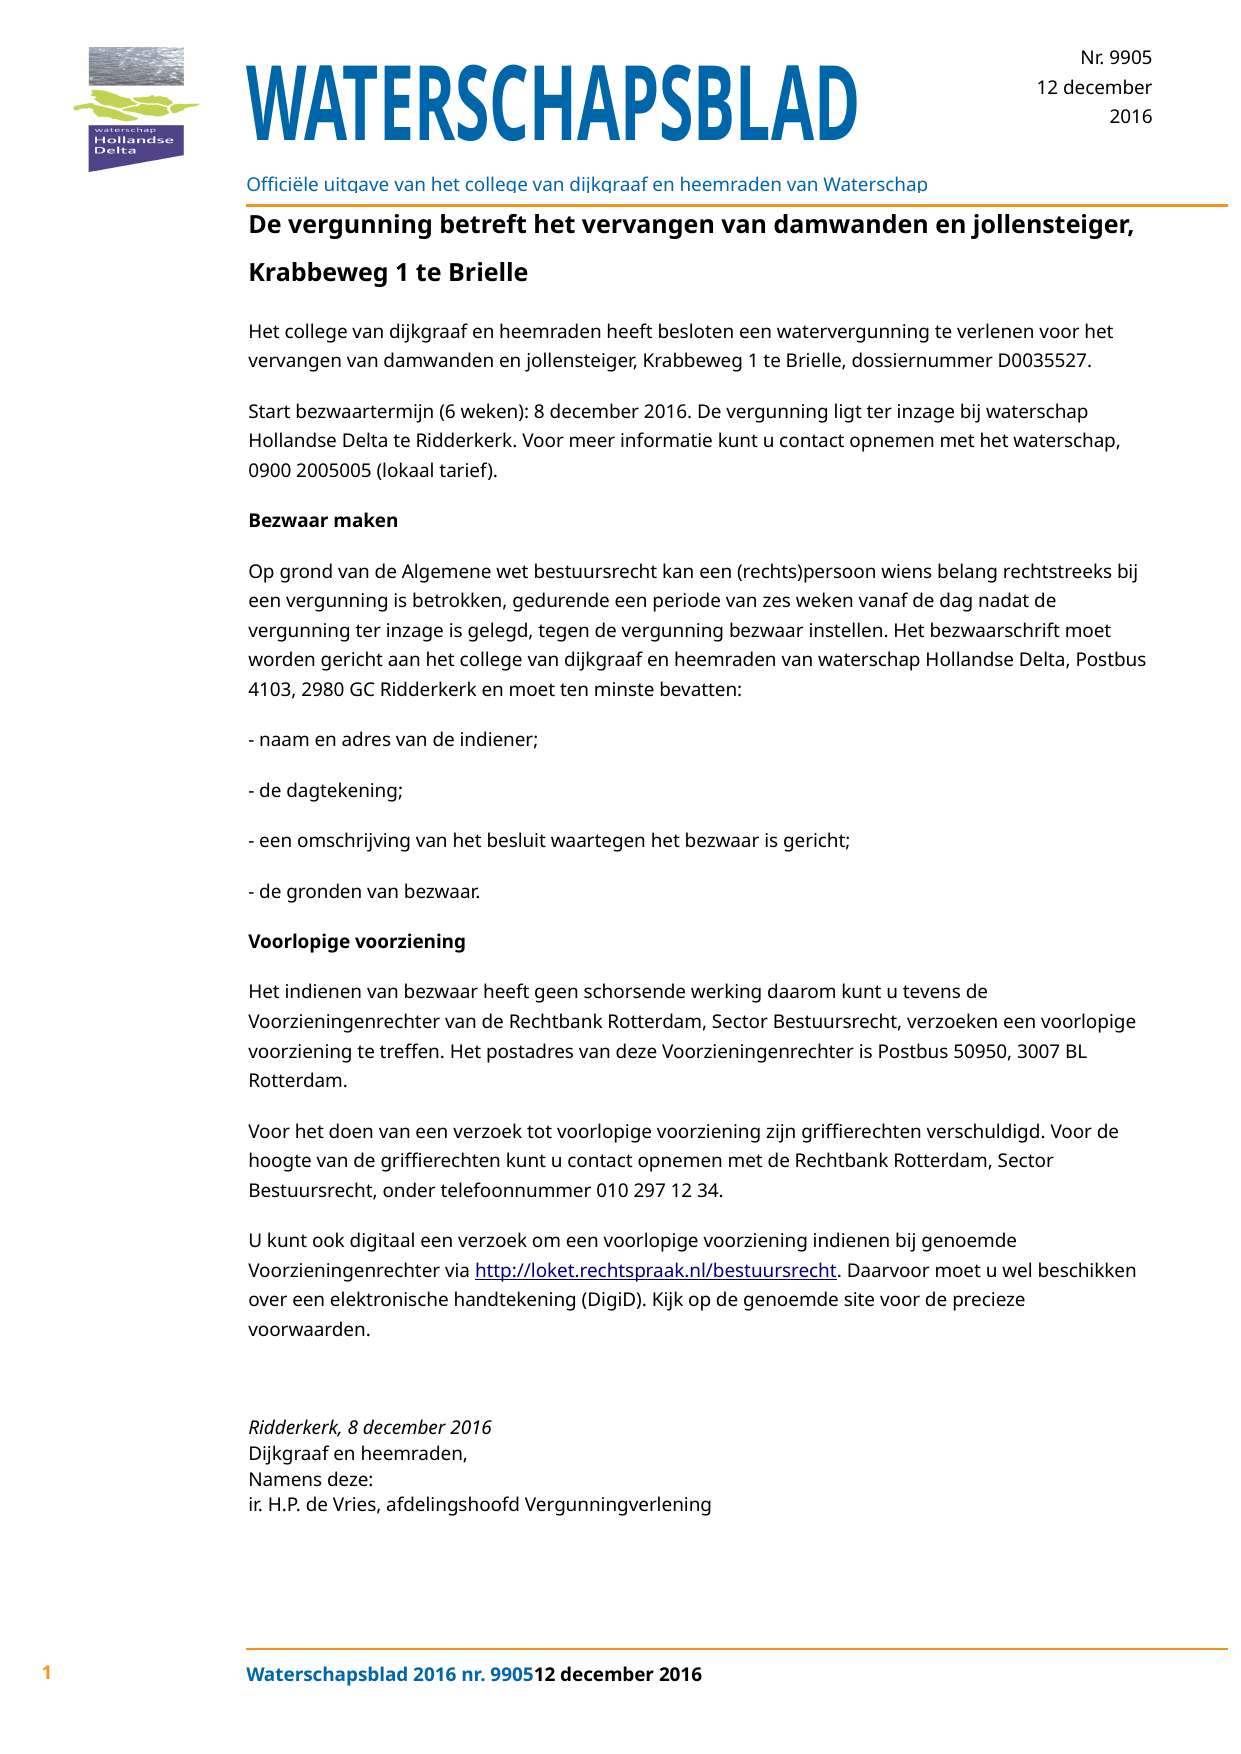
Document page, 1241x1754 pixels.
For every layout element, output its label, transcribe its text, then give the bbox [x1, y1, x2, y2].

text Start bezwaartermijn (6 weken): 8 december 2016. De vergunning ligt ter inzage bij waterschap Hollandse Delta te Ridderkerk. Voor meer informatie kunt u contact opnemen met het waterschap, 0900 2005005 (lokaal tarief). [248, 398, 1152, 483]
text Namens deze: [248, 1466, 1152, 1492]
text Dijkgraaf en heemraden, [248, 1440, 1152, 1466]
text Op grond van de Algemene wet bestuursrecht kan een (rechts)persoon wiens belang rechtstreeks bij een vergunning is betrokken, gedurende een periode van zes weken vanaf de dag nadat de vergunning ter inzage is gelegd, tegen de vergunning bezwaar instellen. Het bezwaarschrift moet worden gericht aan het college van dijkgraaf en heemraden van waterschap Hollandse Delta, Postbus 4103, 2980 GC Ridderkerk en moet ten minste bevatten: [248, 558, 1152, 702]
text Voor het doen van een verzoek tot voorlopige voorziening zijn griffierechten verschuldigd. Voor de hoogte van de griffierechten kunt u contact opnemen met de Rechtbank Rotterdam, Sector Bestuursrecht, onder telefoonnummer 010 297 12 34. [248, 1118, 1152, 1203]
text Het college van dijkgraaf en heemraden heeft besloten een watervergunning te verlenen voor het vervangen van damwanden en jollensteiger, Krabbeweg 1 te Brielle, dossiernummer D0035527. [248, 318, 1152, 373]
text - naam en adres van de indiener; [248, 727, 1152, 752]
picture [41, 47, 231, 172]
text Voorlopige voorziening [248, 928, 1152, 954]
text Bezwaar maken [248, 507, 1152, 533]
text - de dagtekening; [248, 777, 1152, 803]
text De vergunning betreft het vervangen van damwanden en jollensteiger, Krabbeweg 1 te Brielle [248, 207, 1152, 288]
text ir. H.P. de Vries, afdelingshoofd Vergunningverlening [248, 1492, 1152, 1517]
text - een omschrijving van het besluit waartegen het bezwaar is gericht; [248, 827, 1152, 853]
text Het indienen van bezwaar heeft geen schorsende werking daarom kunt u tevens de Voorzieningenrechter van de Rechtbank Rotterdam, Sector Bestuursrecht, verzoeken een voorlopige voorziening te treffen. Het postadres van deze Voorzieningenrechter is Postbus 50950, 3007 BL Rotterdam. [248, 979, 1152, 1093]
text U kunt ook digitaal een verzoek om een voorlopige voorziening indienen bij genoemde Voorzieningenrechter via http://loket.rechtspraak.nl/bestuursrecht. Daarvoor moet u wel beschikken over een elektronische handtekening (DigiD). Kijk op de genoemde site voor de precieze voorwaarden. [248, 1227, 1152, 1342]
text Ridderkerk, 8 december 2016 [248, 1414, 1152, 1440]
text - de gronden van bezwaar. [248, 878, 1152, 904]
